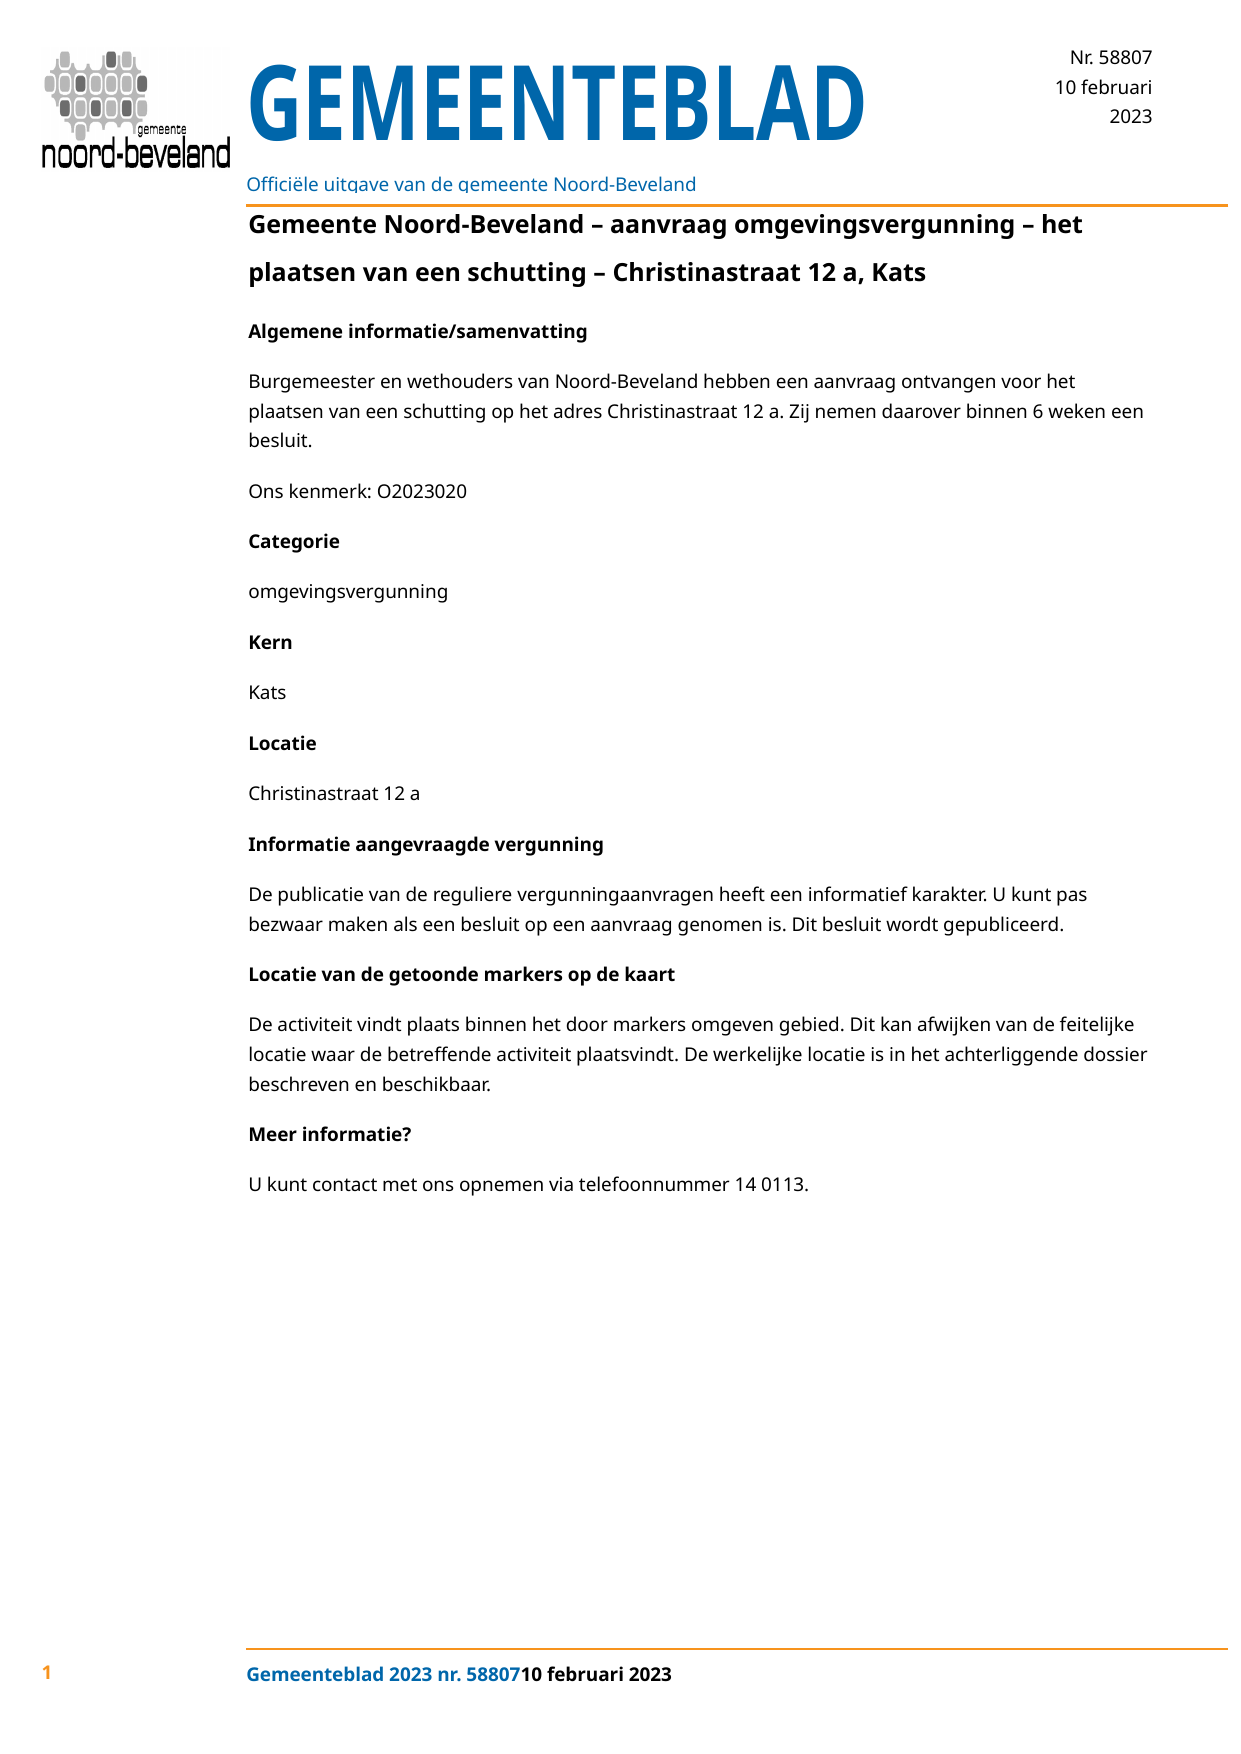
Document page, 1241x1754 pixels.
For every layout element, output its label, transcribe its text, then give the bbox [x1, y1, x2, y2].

text De publicatie van de reguliere vergunningaanvragen heeft een informatief karakter. U kunt pas bezwaar maken als een besluit op een aanvraag genomen is. Dit besluit wordt gepubliceerd. [248, 881, 1152, 937]
text Locatie van de getoonde markers op de kaart [248, 961, 1152, 987]
text Kern [248, 629, 1152, 655]
text U kunt contact met ons opnemen via telefoonnummer 14 0113. [248, 1172, 1152, 1197]
picture [41, 47, 231, 172]
text Algemene informatie/samenvatting [248, 318, 1152, 344]
text Ons kenmerk: O2023020 [248, 478, 1152, 504]
text Categorie [248, 528, 1152, 554]
text Meer informatie? [248, 1121, 1152, 1147]
text omgevingsvergunning [248, 579, 1152, 604]
text Locatie [248, 730, 1152, 756]
text De activiteit vindt plaats binnen het door markers omgeven gebied. Dit kan afwijken van de feitelijke locatie waar de betreffende activiteit plaatsvindt. De werkelijke locatie is in het achterliggende dossier beschreven en beschikbaar. [248, 1012, 1152, 1097]
text Gemeente Noord-Beveland – aanvraag omgevingsvergunning – het plaatsen van een schutting – Christinastraat 12 a, Kats [248, 207, 1152, 288]
text Kats [248, 679, 1152, 705]
text Burgemeester en wethouders van Noord-Beveland hebben een aanvraag ontvangen voor het plaatsen van een schutting op het adres Christinastraat 12 a. Zij nemen daarover binnen 6 weken een besluit. [248, 368, 1152, 453]
text Informatie aangevraagde vergunning [248, 831, 1152, 857]
text Christinastraat 12 a [248, 780, 1152, 806]
